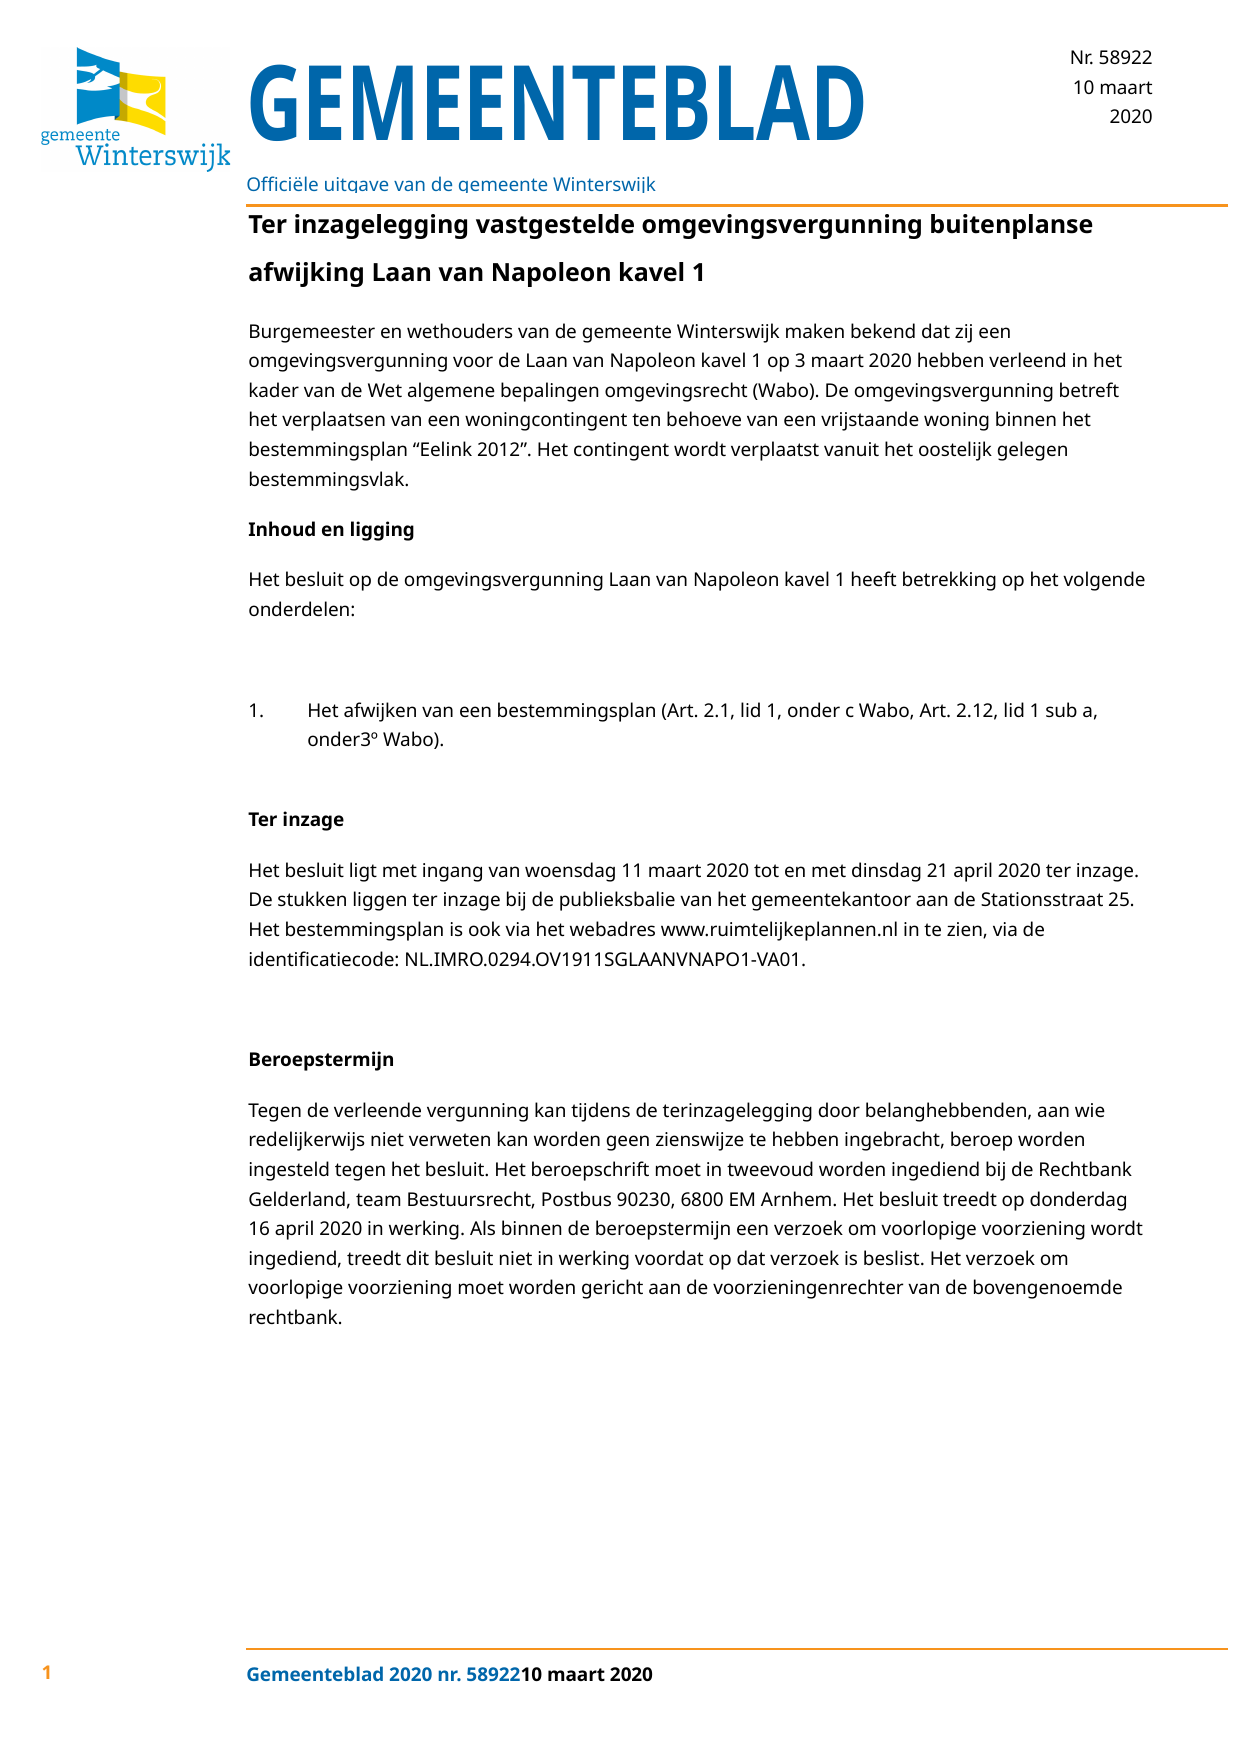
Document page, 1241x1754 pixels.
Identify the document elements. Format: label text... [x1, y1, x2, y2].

text Burgemeester en wethouders van de gemeente Winterswijk maken bekend dat zij een omgevingsvergunning voor de Laan van Napoleon kavel 1 op 3 maart 2020 hebben verleend in het kader van de Wet algemene bepalingen omgevingsrecht (Wabo). De omgevingsvergunning betreft het verplaatsen van een woningcontingent ten behoeve van een vrijstaande woning binnen het bestemmingsplan “Eelink 2012”. Het contingent wordt verplaatst vanuit het oostelijk gelegen bestemmingsvlak. [248, 318, 1152, 492]
text Ter inzage [248, 807, 1152, 832]
text Inhoud en ligging [248, 516, 1152, 542]
text Het besluit op de omgevingsvergunning Laan van Napoleon kavel 1 heeft betrekking op het volgende onderdelen: [248, 567, 1152, 622]
picture [41, 47, 231, 172]
text Ter inzagelegging vastgestelde omgevingsvergunning buitenplanse afwijking Laan van Napoleon kavel 1 [248, 207, 1152, 288]
text Het besluit ligt met ingang van woensdag 11 maart 2020 tot en met dinsdag 21 april 2020 ter inzage. De stukken liggen ter inzage bij de publieksbalie van het gemeentekantoor aan de Stationsstraat 25. Het bestemmingsplan is ook via het webadres www.ruimtelijkeplannen.nl in te zien, via de identificatiecode: NL.IMRO.0294.OV1911SGLAANVNAPO1-VA01. [248, 857, 1152, 972]
list Het afwijken van een bestemmingsplan (Art. 2.1, lid 1, onder c Wabo, Art. 2.12, lid 1 sub a, onder3º Wabo). [248, 697, 1152, 752]
text Tegen de verleende vergunning kan tijdens de terinzagelegging door belanghebbenden, aan wie redelijkerwijs niet verweten kan worden geen zienswijze te hebben ingebracht, beroep worden ingesteld tegen het besluit. Het beroepschrift moet in tweevoud worden ingediend bij de Rechtbank Gelderland, team Bestuursrecht, Postbus 90230, 6800 EM Arnhem. Het besluit treedt op donderdag 16 april 2020 in werking. Als binnen de beroepstermijn een verzoek om voorlopige voorziening wordt ingediend, treedt dit besluit niet in werking voordat op dat verzoek is beslist. Het verzoek om voorlopige voorziening moet worden gericht aan de voorzieningenrechter van de bovengenoemde rechtbank. [248, 1097, 1152, 1330]
text Beroepstermijn [248, 1047, 1152, 1072]
picture [225, 153, 231, 162]
